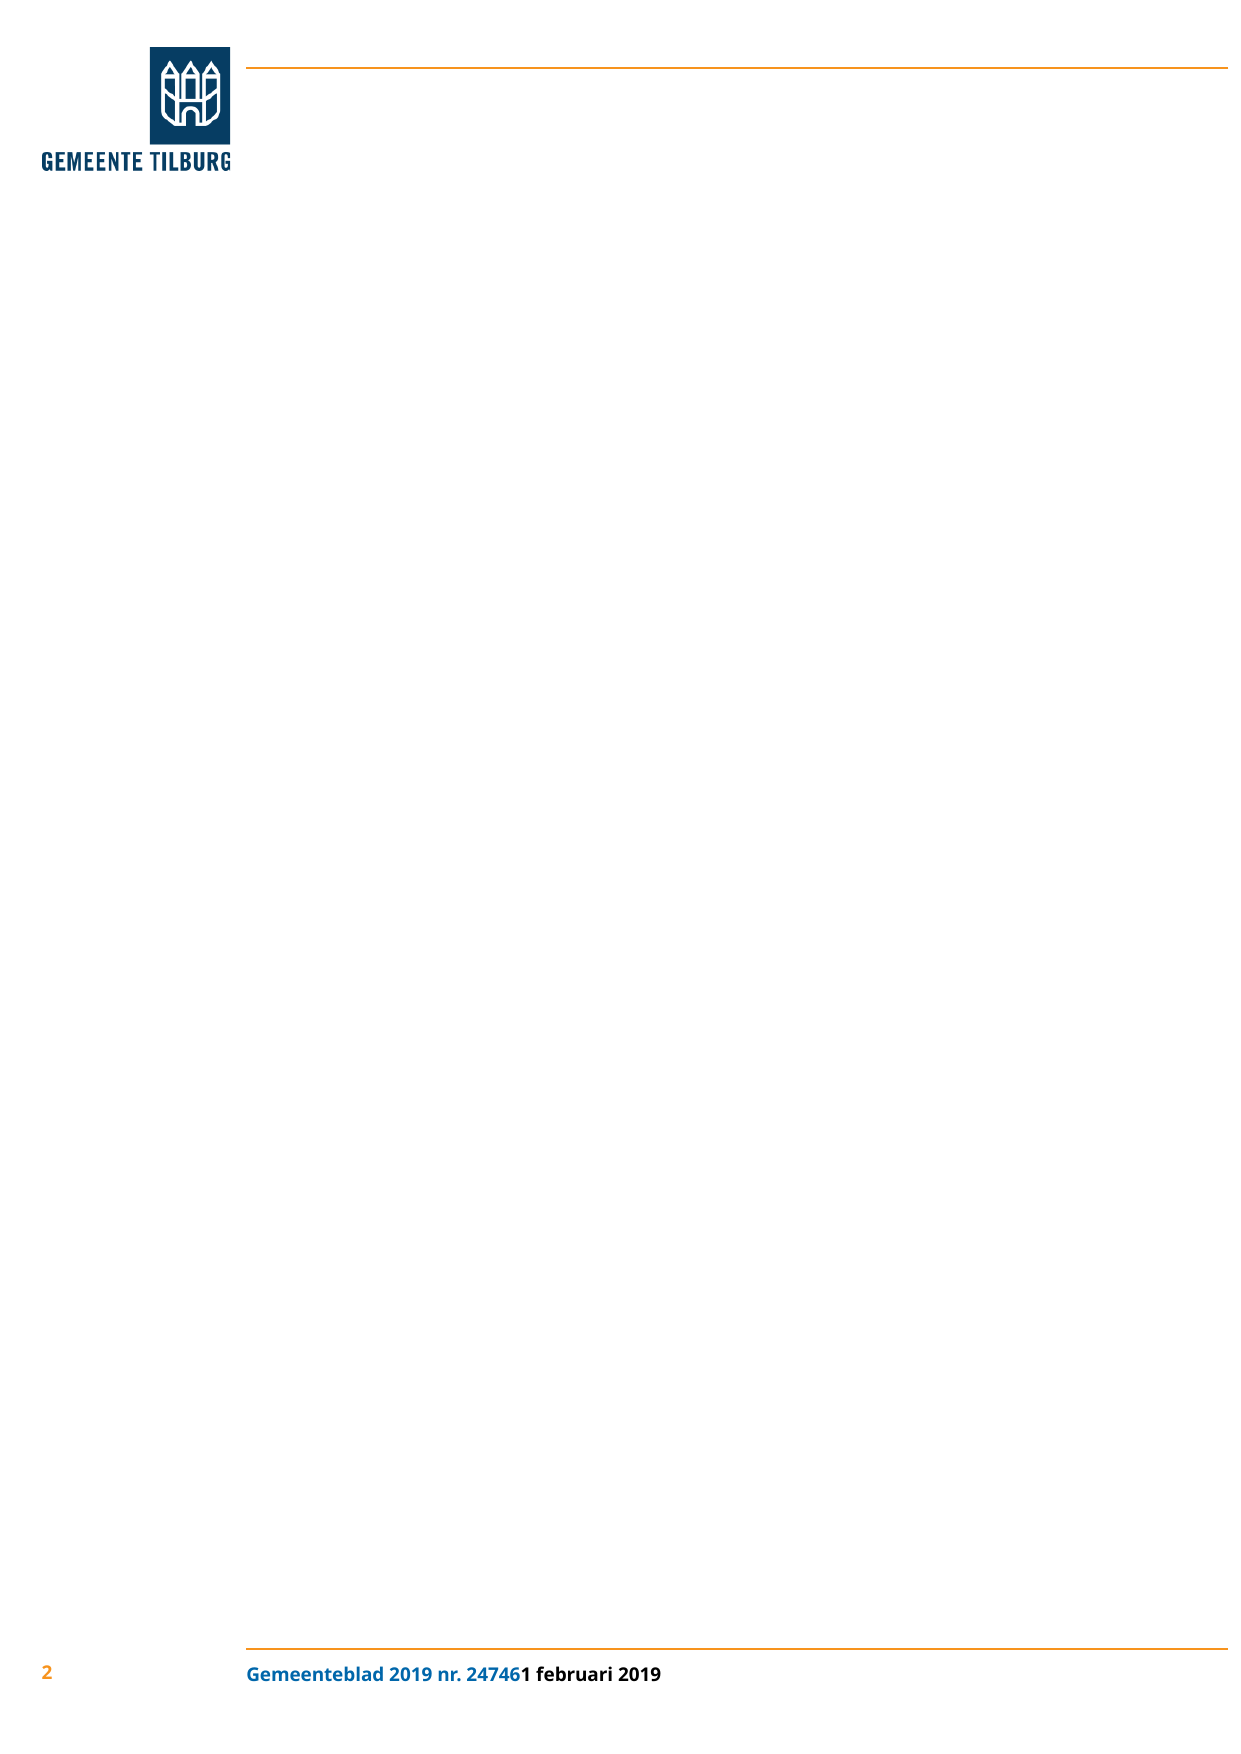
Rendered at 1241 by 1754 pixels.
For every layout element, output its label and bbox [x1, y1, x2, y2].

picture [41, 47, 231, 172]
